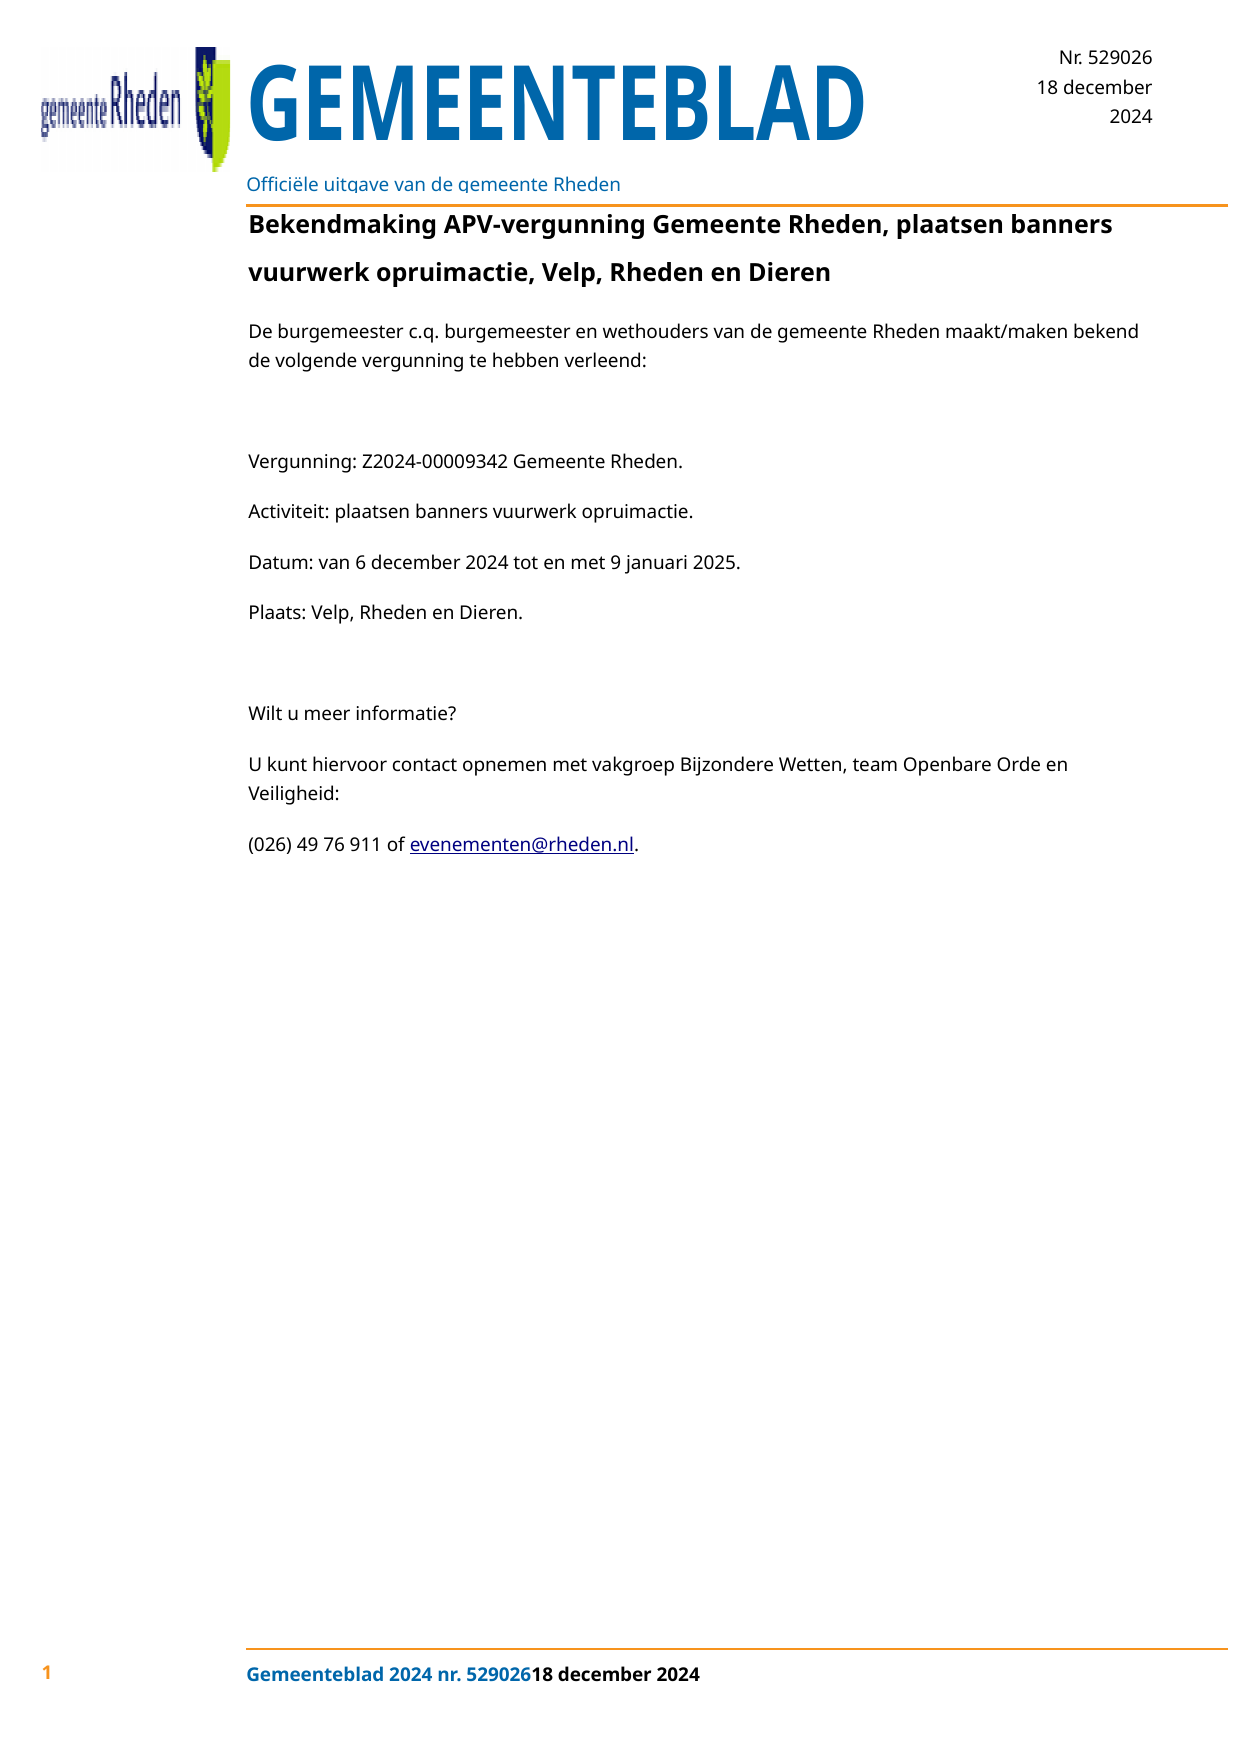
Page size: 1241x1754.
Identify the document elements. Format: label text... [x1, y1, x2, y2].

text Wilt u meer informatie? [248, 700, 1152, 726]
text Bekendmaking APV-vergunning Gemeente Rheden, plaatsen banners vuurwerk opruimactie, Velp, Rheden en Dieren [248, 207, 1152, 288]
text De burgemeester c.q. burgemeester en wethouders van de gemeente Rheden maakt/maken bekend de volgende vergunning te hebben verleend: [248, 318, 1152, 373]
text Plaats: Velp, Rheden en Dieren. [248, 599, 1152, 625]
text (026) 49 76 911 of evenementen@rheden.nl. [248, 831, 1152, 857]
picture [41, 47, 231, 172]
text U kunt hiervoor contact opnemen met vakgroep Bijzondere Wetten, team Openbare Orde en Veiligheid: [248, 751, 1152, 806]
text Activiteit: plaatsen banners vuurwerk opruimactie. [248, 499, 1152, 524]
text Datum: van 6 december 2024 tot en met 9 januari 2025. [248, 549, 1152, 575]
text Vergunning: Z2024-00009342 Gemeente Rheden. [248, 448, 1152, 474]
